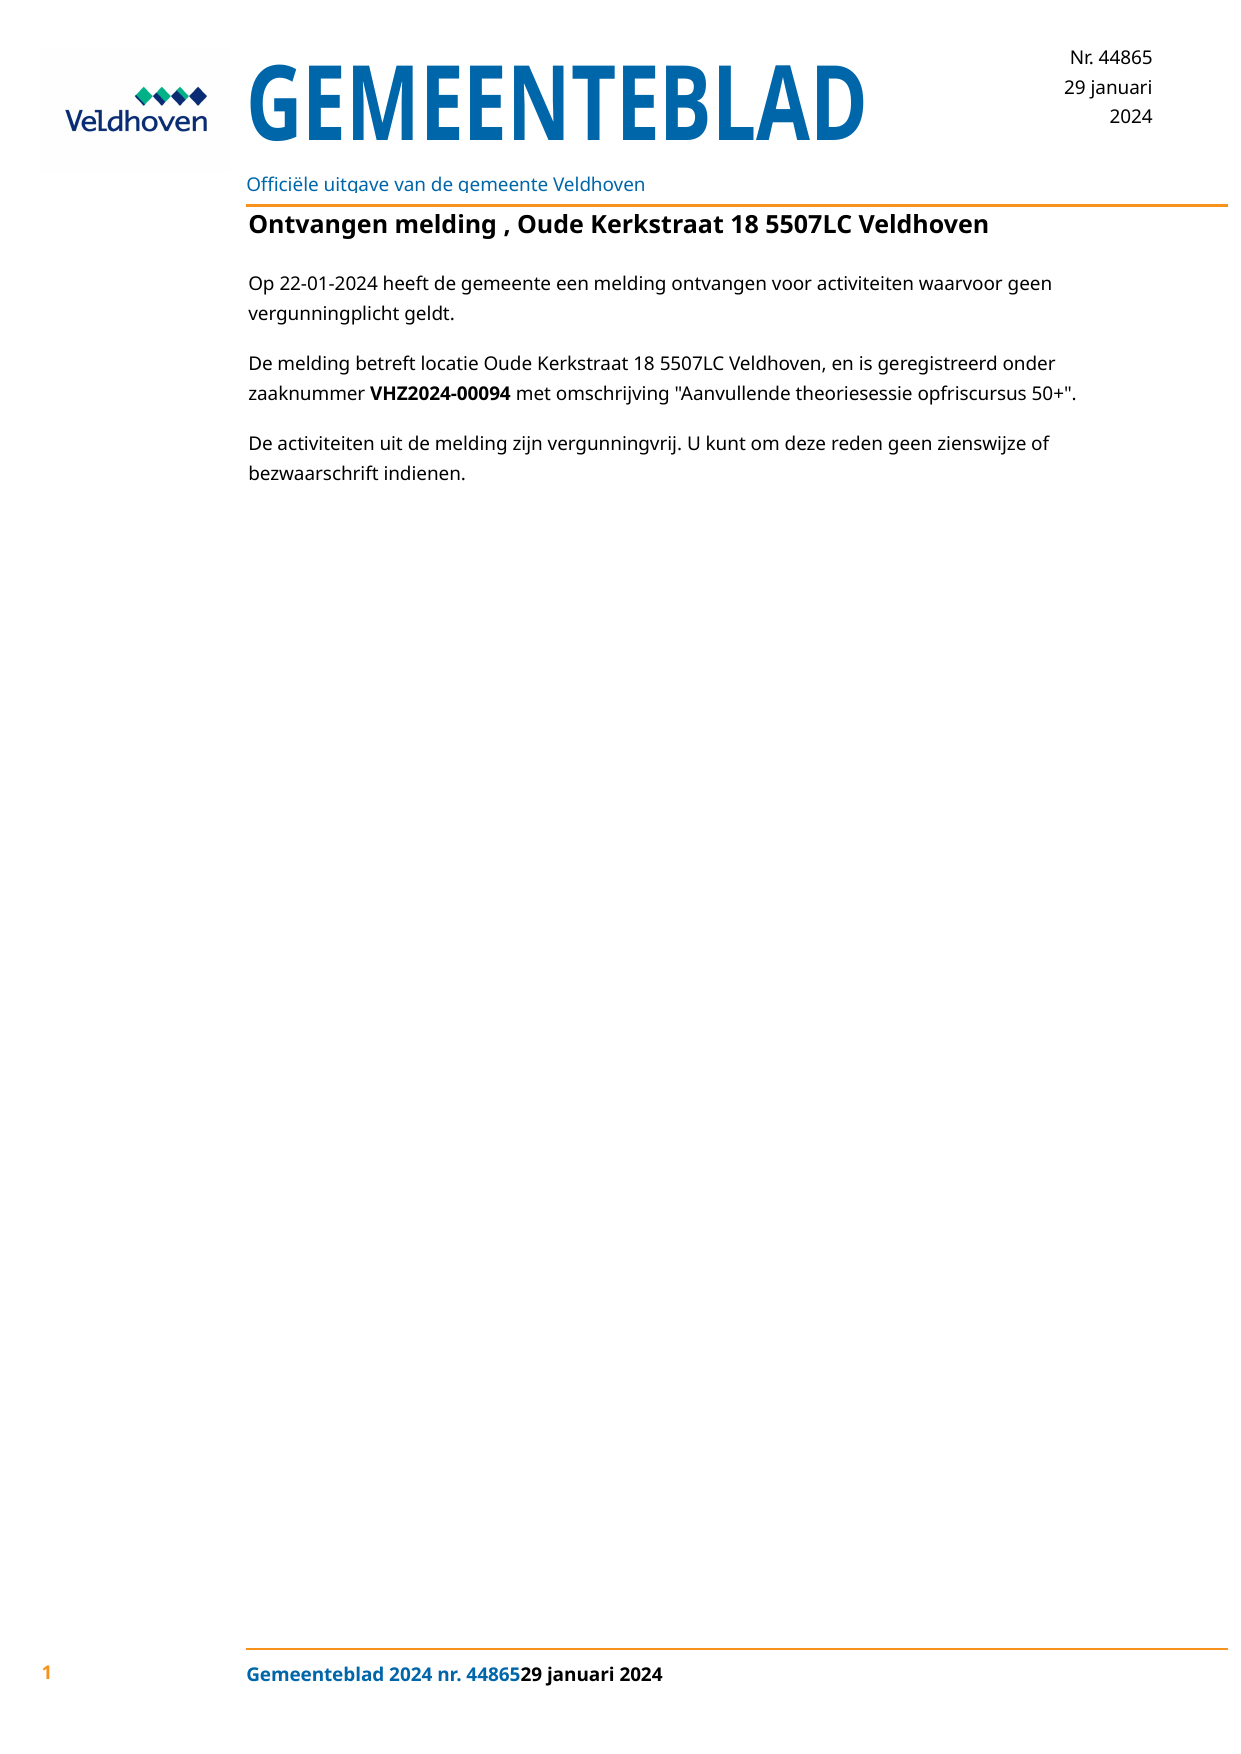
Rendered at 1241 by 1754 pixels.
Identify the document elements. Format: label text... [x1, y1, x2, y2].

text De activiteiten uit de melding zijn vergunningvrij. U kunt om deze reden geen zienswijze of bezwaarschrift indienen. [248, 430, 1152, 486]
text Ontvangen melding , Oude Kerkstraat 18 5507LC Veldhoven [248, 207, 1152, 241]
picture [41, 47, 231, 172]
text De melding betreft locatie Oude Kerkstraat 18 5507LC Veldhoven, en is geregistreerd onder zaaknummer VHZ2024-00094 met omschrijving "Aanvullende theoriesessie opfriscursus 50+". [248, 350, 1152, 406]
text Op 22-01-2024 heeft de gemeente een melding ontvangen voor activiteiten waarvoor geen vergunningplicht geldt. [248, 270, 1152, 326]
